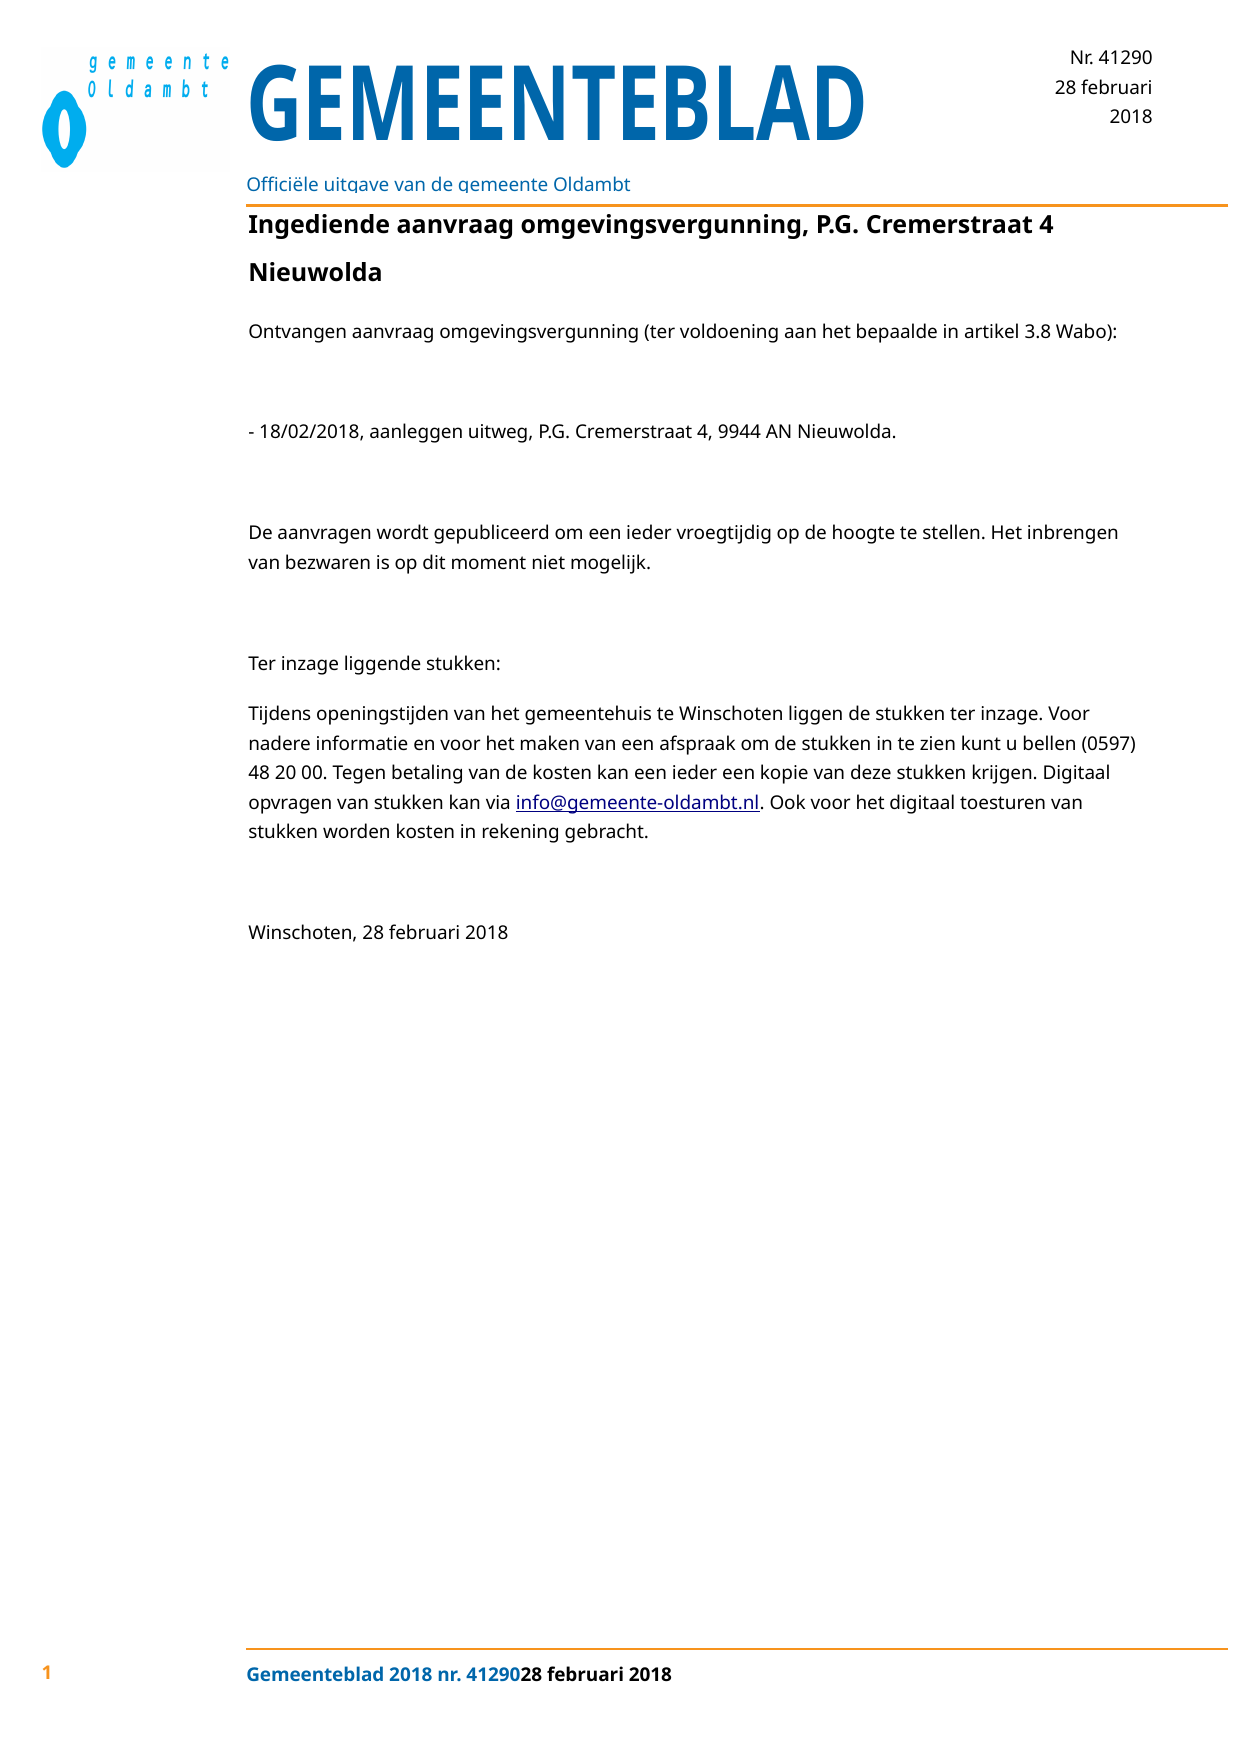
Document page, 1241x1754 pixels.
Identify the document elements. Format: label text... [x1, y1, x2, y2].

text De aanvragen wordt gepubliceerd om een ieder vroegtijdig op de hoogte te stellen. Het inbrengen van bezwaren is op dit moment niet mogelijk. [248, 519, 1152, 575]
picture [41, 47, 231, 172]
text Ter inzage liggende stukken: [248, 650, 1152, 676]
text Ontvangen aanvraag omgevingsvergunning (ter voldoening aan het bepaalde in artikel 3.8 Wabo): [248, 318, 1152, 344]
text Ingediende aanvraag omgevingsvergunning, P.G. Cremerstraat 4 Nieuwolda [248, 207, 1152, 288]
text - 18/02/2018, aanleggen uitweg, P.G. Cremerstraat 4, 9944 AN Nieuwolda. [248, 419, 1152, 444]
text Winschoten, 28 februari 2018 [248, 919, 1152, 945]
text Tijdens openingstijden van het gemeentehuis te Winschoten liggen de stukken ter inzage. Voor nadere informatie en voor het maken van een afspraak om de stukken in te zien kunt u bellen (0597) 48 20 00. Tegen betaling van de kosten kan een ieder een kopie van deze stukken krijgen. Digitaal opvragen van stukken kan via info@gemeente-oldambt.nl. Ook voor het digitaal toesturen van stukken worden kosten in rekening gebracht. [248, 700, 1152, 844]
